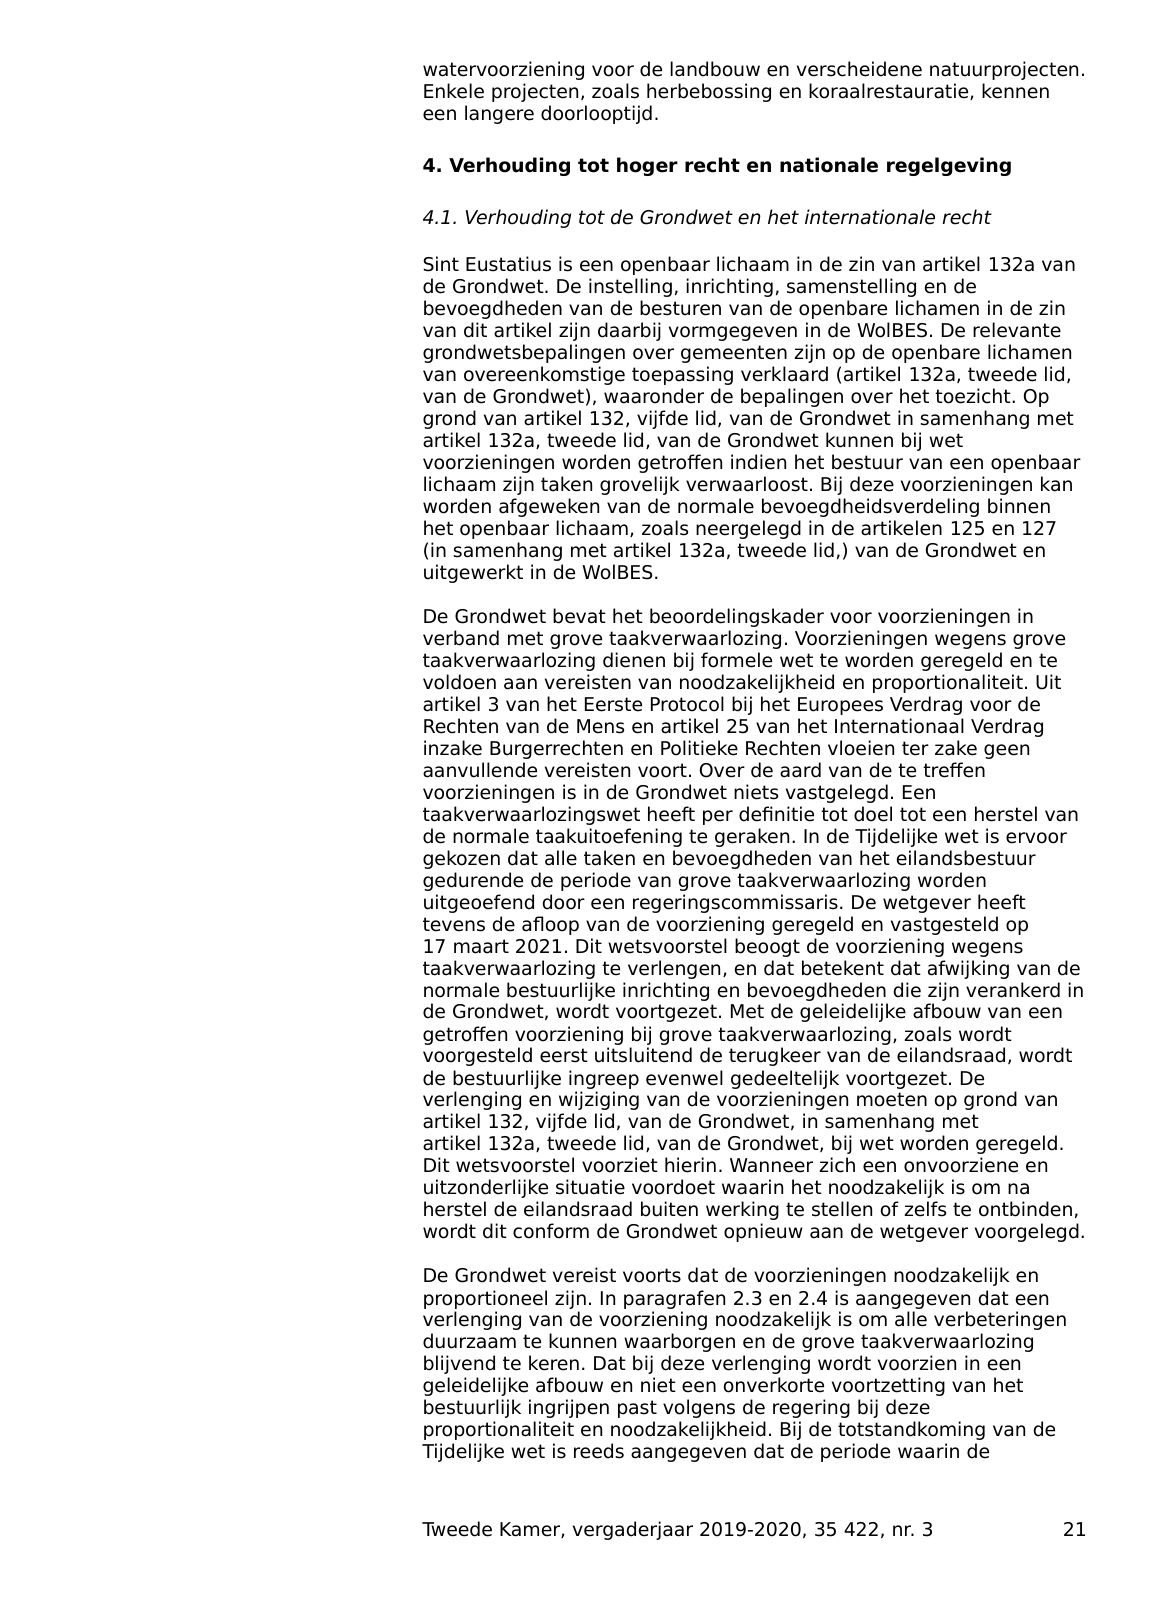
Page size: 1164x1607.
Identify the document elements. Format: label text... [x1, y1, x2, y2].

subtitle 4. Verhouding tot hoger recht en nationale regelgeving [422, 155, 1087, 177]
subtitle 4.1. Verhouding tot de Grondwet en het internationale recht [422, 207, 1087, 229]
text watervoorziening voor de landbouw en verscheidene natuurprojecten. Enkele projecten, zoals herbebossing en koraalrestauratie, kennen een langere doorlooptijd. [422, 59, 1087, 125]
text De Grondwet bevat het beoordelingskader voor voorzieningen in verband met grove taakverwaarlozing. Voorzieningen wegens grove taakverwaarlozing dienen bij formele wet te worden geregeld en te voldoen aan vereisten van noodzakelijkheid en proportionaliteit. Uit artikel 3 van het Eerste Protocol bij het Europees Verdrag voor de Rechten van de Mens en artikel 25 van het Internationaal Verdrag inzake Burgerrechten en Politieke Rechten vloeien ter zake geen aanvullende vereisten voort. Over de aard van de te treffen voorzieningen is in de Grondwet niets vastgelegd. Een taakverwaarlozingswet heeft per definitie tot doel tot een herstel van de normale taakuitoefening te geraken. In de Tijdelijke wet is ervoor gekozen dat alle taken en bevoegdheden van het eilandsbestuur gedurende de periode van grove taakverwaarlozing worden uitgeoefend door een regeringscommissaris. De wetgever heeft tevens de afloop van de voorziening geregeld en vastgesteld op 17 maart 2021. Dit wetsvoorstel beoogt de voorziening wegens taakverwaarlozing te verlengen, en dat betekent dat afwijking van de normale bestuurlijke inrichting en bevoegdheden die zijn verankerd in de Grondwet, wordt voortgezet. Met de geleidelijke afbouw van een getroffen voorziening bij grove taakverwaarlozing, zoals wordt voorgesteld eerst uitsluitend de terugkeer van de eilandsraad, wordt de bestuurlijke ingreep evenwel gedeeltelijk voortgezet. De verlenging en wijziging van de voorzieningen moeten op grond van artikel 132, vijfde lid, van de Grondwet, in samenhang met artikel 132a, tweede lid, van de Grondwet, bij wet worden geregeld. Dit wetsvoorstel voorziet hierin. Wanneer zich een onvoorziene en uitzonderlijke situatie voordoet waarin het noodzakelijk is om na herstel de eilandsraad buiten werking te stellen of zelfs te ontbinden, wordt dit conform de Grondwet opnieuw aan de wetgever voorgelegd. [422, 606, 1087, 1243]
text Sint Eustatius is een openbaar lichaam in de zin van artikel 132a van de Grondwet. De instelling, inrichting, samenstelling en de bevoegdheden van de besturen van de openbare lichamen in de zin van dit artikel zijn daarbij vormgegeven in de WolBES. De relevante grondwetsbepalingen over gemeenten zijn op de openbare lichamen van overeenkomstige toepassing verklaard (artikel 132a, tweede lid, van de Grondwet), waaronder de bepalingen over het toezicht. Op grond van artikel 132, vijfde lid, van de Grondwet in samenhang met artikel 132a, tweede lid, van de Grondwet kunnen bij wet voorzieningen worden getroffen indien het bestuur van een openbaar lichaam zijn taken grovelijk verwaarloost. Bij deze voorzieningen kan worden afgeweken van de normale bevoegdheidsverdeling binnen het openbaar lichaam, zoals neergelegd in de artikelen 125 en 127 (in samenhang met artikel 132a, tweede lid,) van de Grondwet en uitgewerkt in de WolBES. [422, 254, 1087, 584]
text De Grondwet vereist voorts dat de voorzieningen noodzakelijk en proportioneel zijn. In paragrafen 2.3 en 2.4 is aangegeven dat een verlenging van de voorziening noodzakelijk is om alle verbeteringen duurzaam te kunnen waarborgen en de grove taakverwaarlozing blijvend te keren. Dat bij deze verlenging wordt voorzien in een geleidelijke afbouw en niet een onverkorte voortzetting van het bestuurlijk ingrijpen past volgens de regering bij deze proportionaliteit en noodzakelijkheid. Bij de totstandkoming van de Tijdelijke wet is reeds aangegeven dat de periode waarin de [422, 1265, 1087, 1463]
